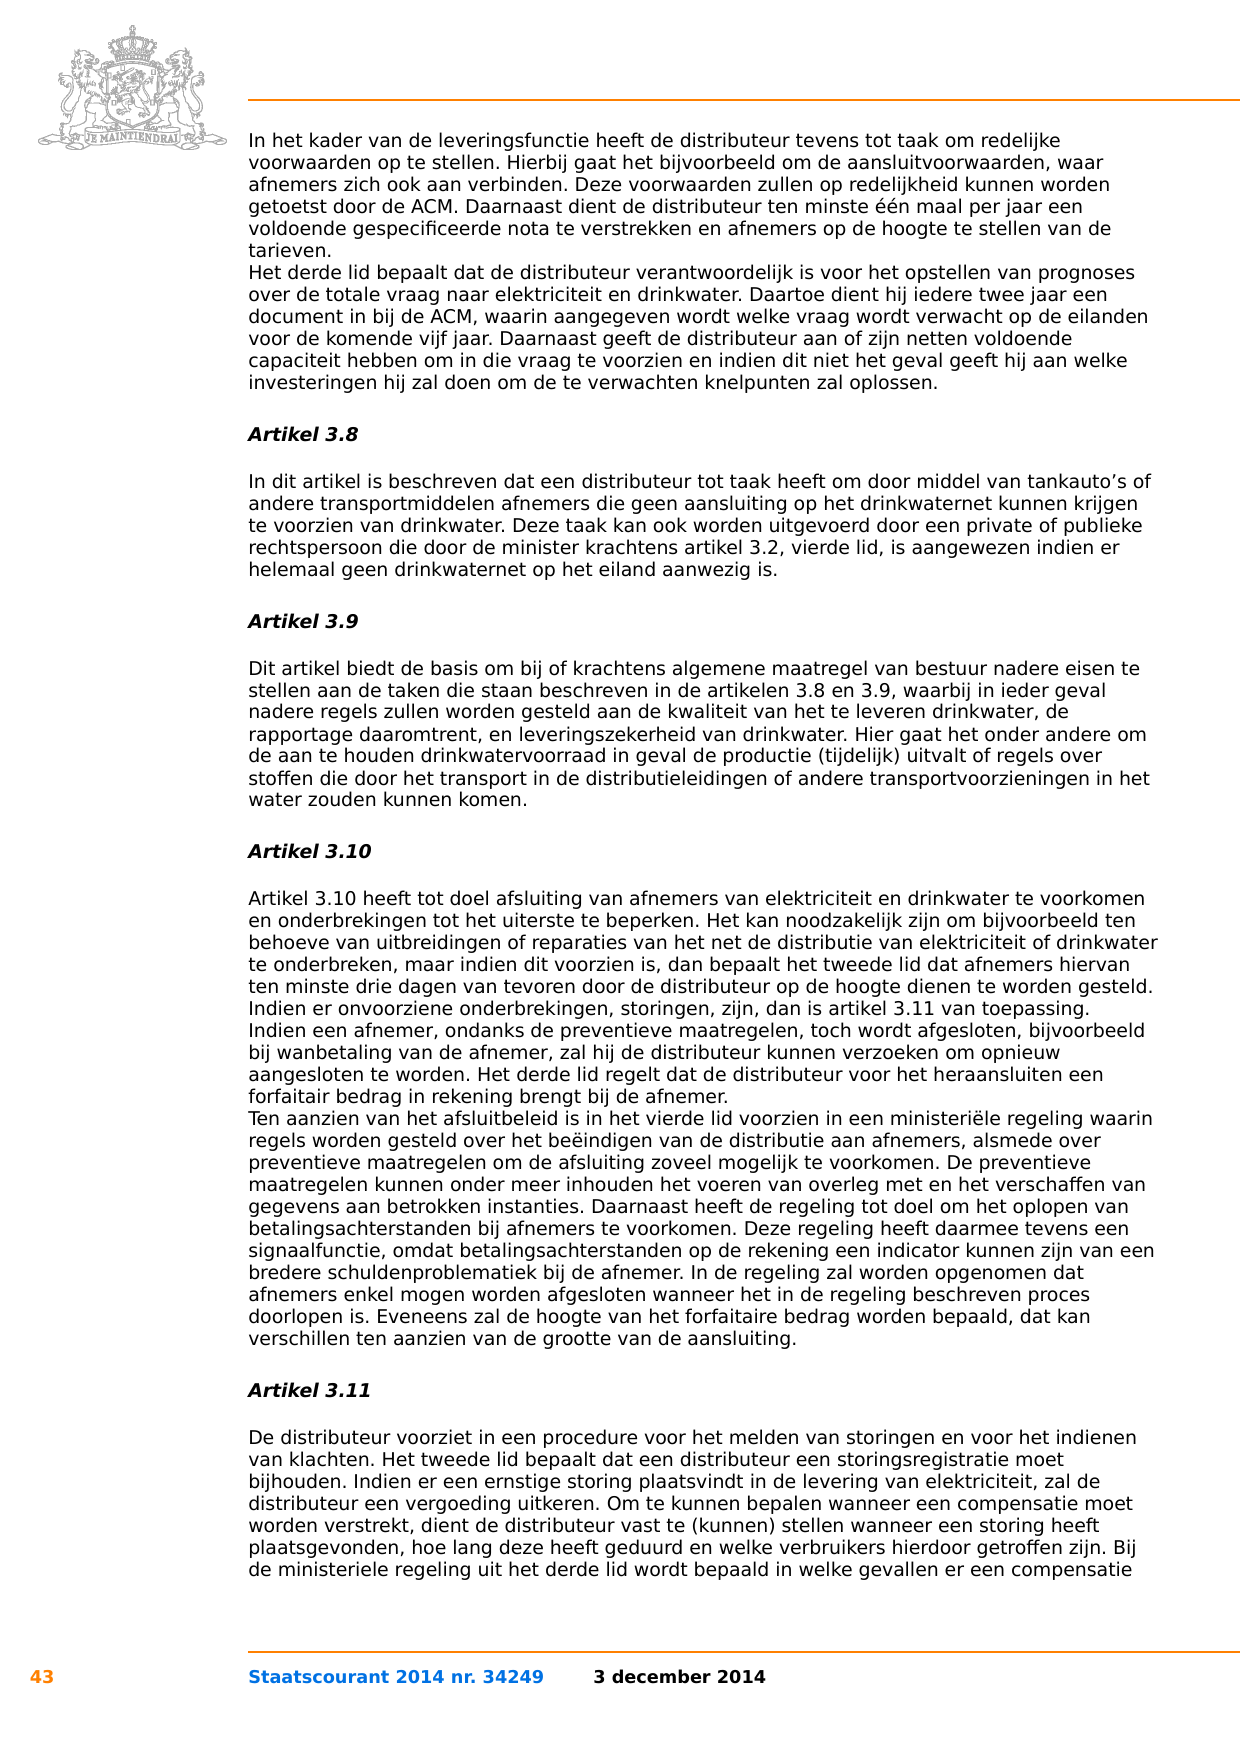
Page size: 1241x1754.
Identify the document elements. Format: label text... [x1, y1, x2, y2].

text In dit artikel is beschreven dat een distributeur tot taak heeft om door middel van tankauto’s of andere transportmiddelen afnemers die geen aansluiting op het drinkwaternet kunnen krijgen te voorzien van drinkwater. Deze taak kan ook worden uitgevoerd door een private of publieke rechtspersoon die door de minister krachtens artikel 3.2, vierde lid, is aangewezen indien er helemaal geen drinkwaternet op het eiland aanwezig is. [248, 471, 1163, 581]
text Dit artikel biedt de basis om bij of krachtens algemene maatregel van bestuur nadere eisen te stellen aan de taken die staan beschreven in de artikelen 3.8 en 3.9, waarbij in ieder geval nadere regels zullen worden gesteld aan de kwaliteit van het te leveren drinkwater, de rapportage daaromtrent, en leveringszekerheid van drinkwater. Hier gaat het onder andere om de aan te houden drinkwatervoorraad in geval de productie (tijdelijk) uitvalt of regels over stoffen die door het transport in de distributieleidingen of andere transportvoorzieningen in het water zouden kunnen komen. [248, 657, 1163, 811]
text Artikel 3.10 heeft tot doel afsluiting van afnemers van elektriciteit en drinkwater te voorkomen en onderbrekingen tot het uiterste te beperken. Het kan noodzakelijk zijn om bijvoorbeeld ten behoeve van uitbreidingen of reparaties van het net de distributie van elektriciteit of drinkwater te onderbreken, maar indien dit voorzien is, dan bepaalt het tweede lid dat afnemers hiervan ten minste drie dagen van tevoren door de distributeur op de hoogte dienen te worden gesteld. Indien er onvoorziene onderbrekingen, storingen, zijn, dan is artikel 3.11 van toepassing. [248, 888, 1163, 1020]
text Indien een afnemer, ondanks de preventieve maatregelen, toch wordt afgesloten, bijvoorbeeld bij wanbetaling van de afnemer, zal hij de distributeur kunnen verzoeken om opnieuw aangesloten te worden. Het derde lid regelt dat de distributeur voor het heraansluiten een forfaitair bedrag in rekening brengt bij de afnemer. [248, 1020, 1163, 1108]
subtitle Artikel 3.11 [248, 1380, 1163, 1402]
subtitle Artikel 3.8 [248, 424, 1163, 446]
subtitle Artikel 3.9 [248, 611, 1163, 632]
subtitle Artikel 3.10 [248, 841, 1163, 863]
text Ten aanzien van het afsluitbeleid is in het vierde lid voorzien in een ministeriële regeling waarin regels worden gesteld over het beëindigen van de distributie aan afnemers, alsmede over preventieve maatregelen om de afsluiting zoveel mogelijk te voorkomen. De preventieve maatregelen kunnen onder meer inhouden het voeren van overleg met en het verschaffen van gegevens aan betrokken instanties. Daarnaast heeft de regeling tot doel om het oplopen van betalingsachterstanden bij afnemers te voorkomen. Deze regeling heeft daarmee tevens een signaalfunctie, omdat betalingsachterstanden op de rekening een indicator kunnen zijn van een bredere schuldenproblematiek bij de afnemer. In de regeling zal worden opgenomen dat afnemers enkel mogen worden afgesloten wanneer het in de regeling beschreven proces doorlopen is. Eveneens zal de hoogte van het forfaitaire bedrag worden bepaald, dat kan verschillen ten aanzien van de grootte van de aansluiting. [248, 1108, 1163, 1350]
text Het derde lid bepaalt dat de distributeur verantwoordelijk is voor het opstellen van prognoses over de totale vraag naar elektriciteit en drinkwater. Daartoe dient hij iedere twee jaar een document in bij de ACM, waarin aangegeven wordt welke vraag wordt verwacht op de eilanden voor de komende vijf jaar. Daarnaast geeft de distributeur aan of zijn netten voldoende capaciteit hebben om in die vraag te voorzien en indien dit niet het geval geeft hij aan welke investeringen hij zal doen om de te verwachten knelpunten zal oplossen. [248, 262, 1163, 394]
text De distributeur voorziet in een procedure voor het melden van storingen en voor het indienen van klachten. Het tweede lid bepaalt dat een distributeur een storingsregistratie moet bijhouden. Indien er een ernstige storing plaatsvindt in de levering van elektriciteit, zal de distributeur een vergoeding uitkeren. Om te kunnen bepalen wanneer een compensatie moet worden verstrekt, dient de distributeur vast te (kunnen) stellen wanneer een storing heeft plaatsgevonden, hoe lang deze heeft geduurd en welke verbruikers hierdoor getroffen zijn. Bij de ministeriele regeling uit het derde lid wordt bepaald in welke gevallen er een compensatie [248, 1427, 1163, 1581]
text In het kader van de leveringsfunctie heeft de distributeur tevens tot taak om redelijke voorwaarden op te stellen. Hierbij gaat het bijvoorbeeld om de aansluitvoorwaarden, waar afnemers zich ook aan verbinden. Deze voorwaarden zullen op redelijkheid kunnen worden getoetst door de ACM. Daarnaast dient de distributeur ten minste één maal per jaar een voldoende gespecificeerde nota te verstrekken en afnemers op de hoogte te stellen van de tarieven. [248, 130, 1163, 262]
picture [38, 25, 227, 150]
